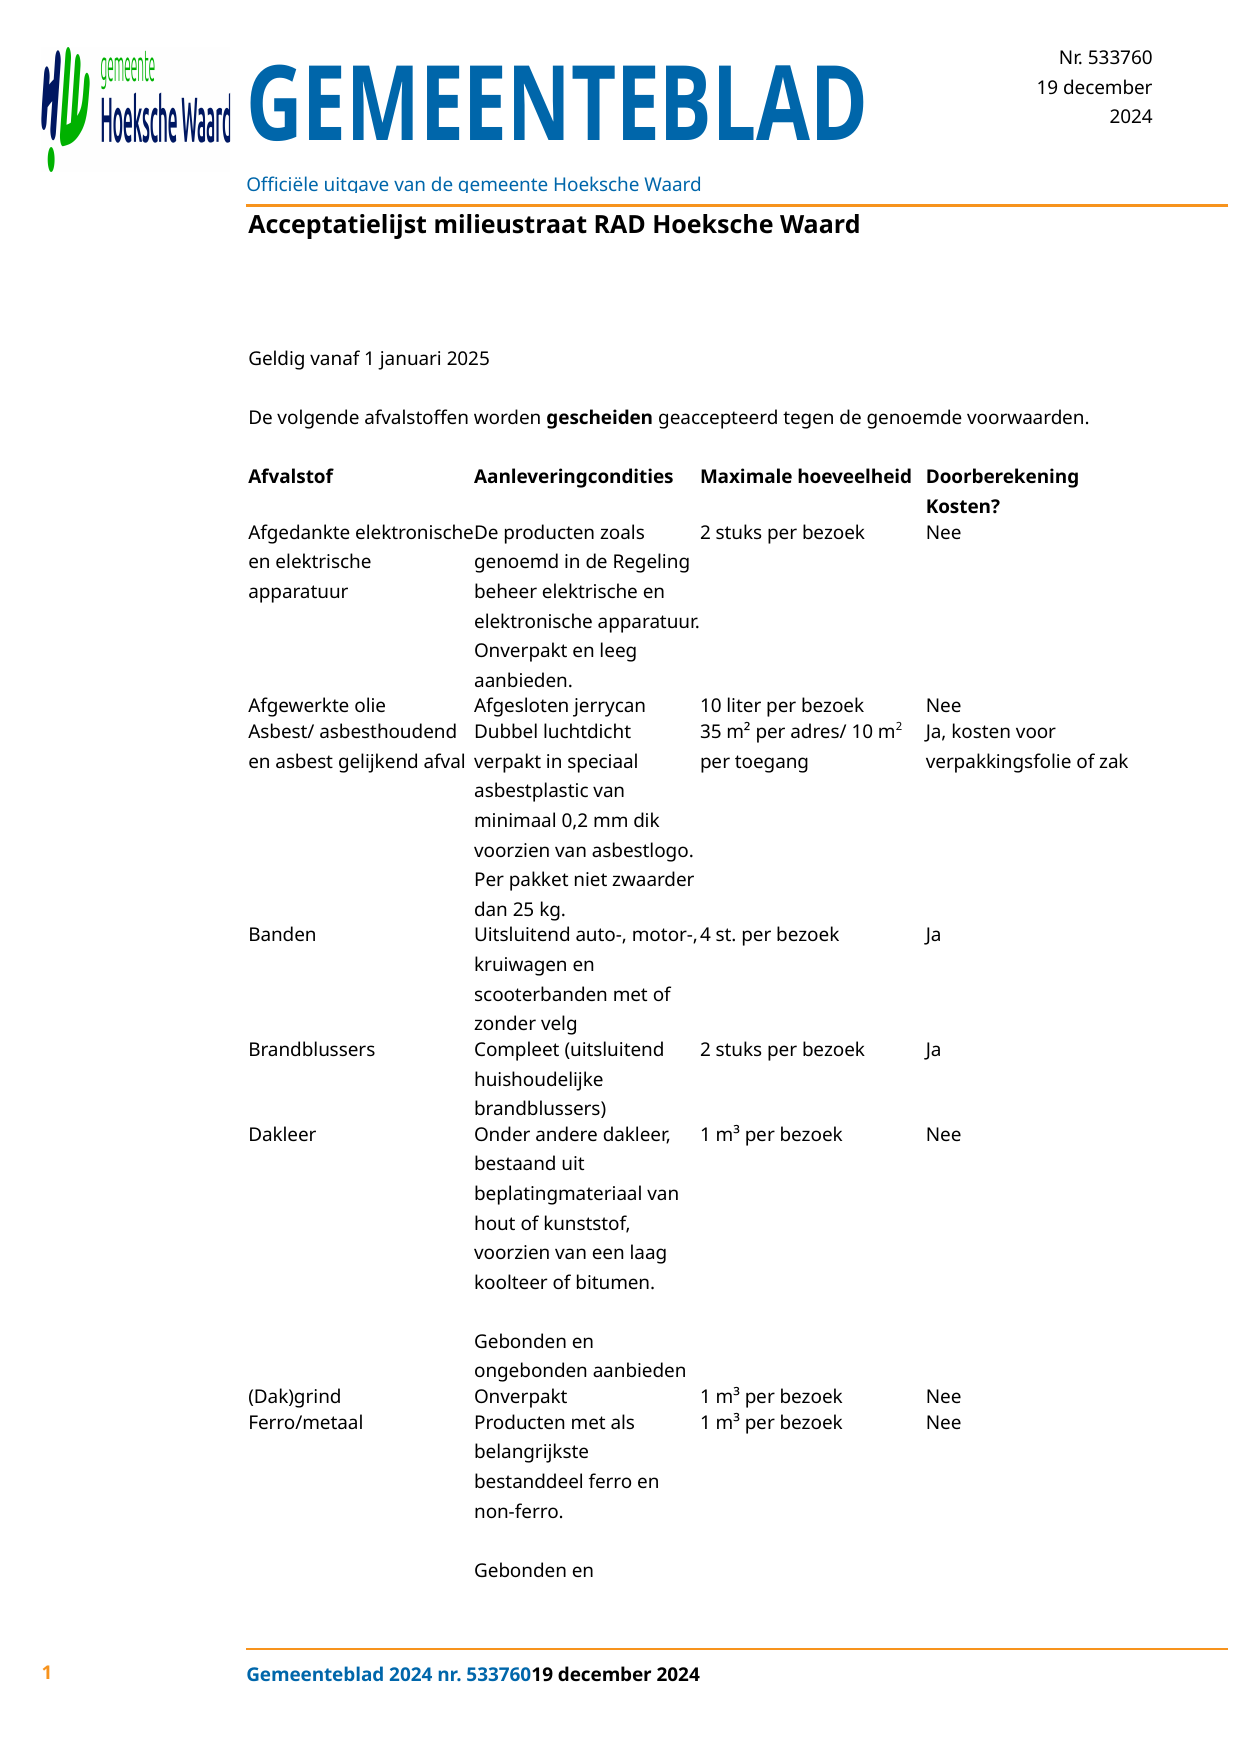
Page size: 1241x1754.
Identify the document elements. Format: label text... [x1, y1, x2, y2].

table_cell Nee [926, 1384, 1152, 1409]
table_cell Asbest/ asbesthoudend en asbest gelijkend afval [248, 719, 474, 922]
table_cell Nee [926, 693, 1152, 718]
table_cell Afgesloten jerrycan [474, 693, 700, 718]
table_cell 1 m³ per bezoek [700, 1384, 926, 1409]
table_cell Ferro/metaal [248, 1409, 474, 1583]
table_cell Nee [926, 519, 1152, 693]
table_cell Onverpakt [474, 1384, 700, 1409]
table_cell Brandblussers [248, 1036, 474, 1121]
table_cell Nee [926, 1121, 1152, 1383]
table_cell Dubbel luchtdicht verpakt in speciaal asbestplastic van minimaal 0,2 mm dik voorzien van asbestlogo. Per pakket niet zwaarder dan 25 kg. [474, 719, 700, 922]
table_cell Ja [926, 922, 1152, 1036]
table_cell 10 liter per bezoek [700, 693, 926, 718]
table_cell Producten met als belangrijkste bestanddeel ferro en non-ferro. Gebonden en [474, 1409, 700, 1583]
table_cell Banden [248, 922, 474, 1036]
table_cell 1 m³ per bezoek [700, 1409, 926, 1583]
table_cell (Dak)grind [248, 1384, 474, 1409]
table_cell Ja, kosten voor verpakkingsfolie of zak [926, 719, 1152, 922]
table_cell Afgedankte elektronische en elektrische apparatuur [248, 519, 474, 693]
table_cell 2 stuks per bezoek [700, 519, 926, 693]
table_cell 1 m³ per bezoek [700, 1121, 926, 1383]
text De volgende afvalstoffen worden gescheiden geaccepteerd tegen de genoemde voorwaarden. [248, 404, 1152, 430]
table_cell Uitsluitend auto-, motor-, kruiwagen en scooterbanden met of zonder velg [474, 922, 700, 1036]
table_cell 2 stuks per bezoek [700, 1036, 926, 1121]
table_cell Ja [926, 1036, 1152, 1121]
table_header Afvalstof [248, 464, 474, 519]
table_header Aanleveringcondities [474, 464, 700, 519]
table_header Maximale hoeveelheid [700, 464, 926, 519]
table_cell De producten zoals genoemd in de Regeling beheer elektrische en elektronische apparatuur. Onverpakt en leeg aanbieden. [474, 519, 700, 693]
table_cell Onder andere dakleer, bestaand uit beplatingmateriaal van hout of kunststof, voorzien van een laag koolteer of bitumen. Gebonden en ongebonden aanbieden [474, 1121, 700, 1383]
table_cell Afgewerkte olie [248, 693, 474, 718]
table_header Doorberekening Kosten? [926, 464, 1152, 519]
table_cell Compleet (uitsluitend huishoudelijke brandblussers) [474, 1036, 700, 1121]
table_cell 4 st. per bezoek [700, 922, 926, 1036]
text Geldig vanaf 1 januari 2025 [248, 345, 1152, 371]
picture [41, 47, 231, 172]
table_cell Dakleer [248, 1121, 474, 1383]
text Acceptatielijst milieustraat RAD Hoeksche Waard [248, 207, 1152, 241]
table_cell 35 m² per adres/ 10 m2 per toegang [700, 719, 926, 922]
table_cell Nee [926, 1409, 1152, 1583]
